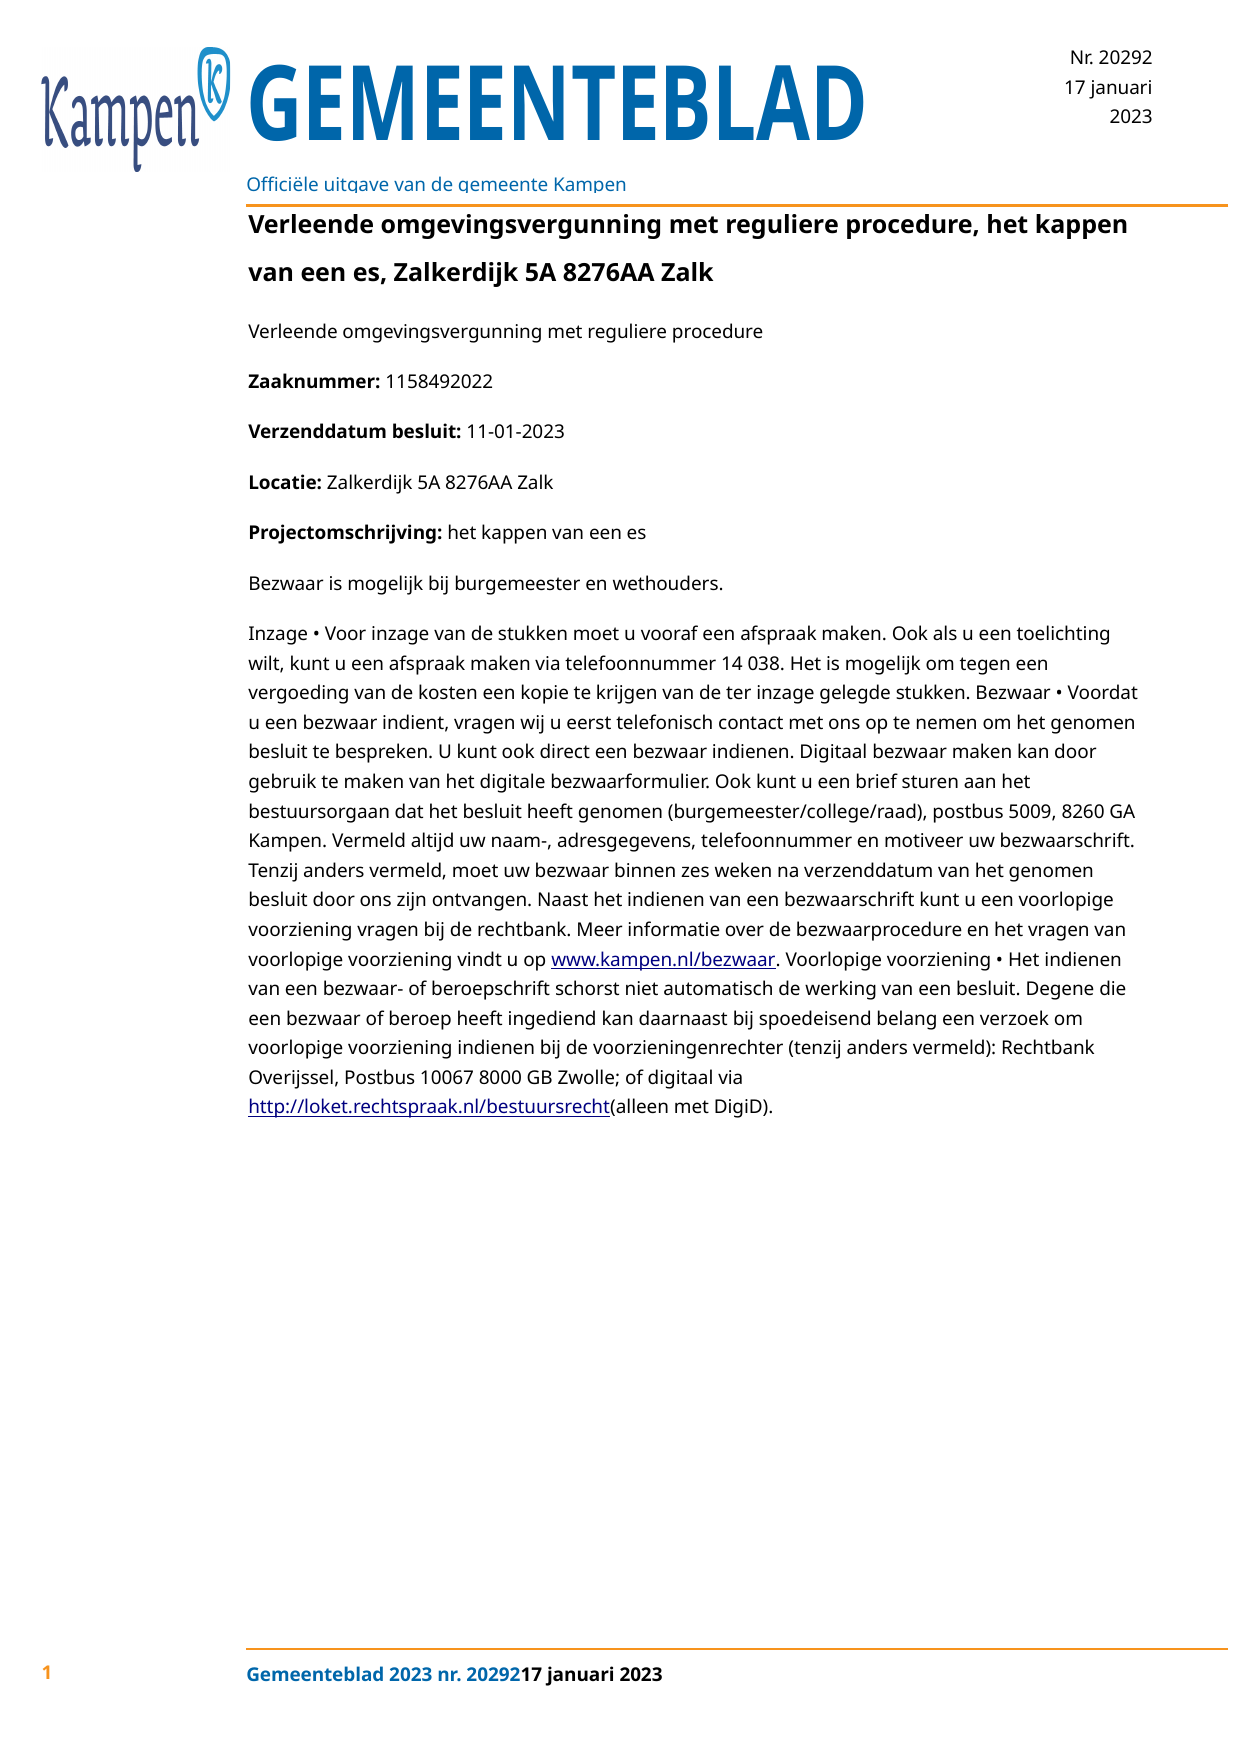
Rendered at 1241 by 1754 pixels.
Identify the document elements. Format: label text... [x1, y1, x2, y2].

text Projectomschrijving: het kappen van een es [248, 519, 1152, 545]
text Inzage • Voor inzage van de stukken moet u vooraf een afspraak maken. Ook als u een toelichting wilt, kunt u een afspraak maken via telefoonnummer 14 038. Het is mogelijk om tegen een vergoeding van de kosten een kopie te krijgen van de ter inzage gelegde stukken. Bezwaar • Voordat u een bezwaar indient, vragen wij u eerst telefonisch contact met ons op te nemen om het genomen besluit te bespreken. U kunt ook direct een bezwaar indienen. Digitaal bezwaar maken kan door gebruik te maken van het digitale bezwaarformulier. Ook kunt u een brief sturen aan het bestuursorgaan dat het besluit heeft genomen (burgemeester/college/raad), postbus 5009, 8260 GA Kampen. Vermeld altijd uw naam-, adresgegevens, telefoonnummer en motiveer uw bezwaarschrift. Tenzij anders vermeld, moet uw bezwaar binnen zes weken na verzenddatum van het genomen besluit door ons zijn ontvangen. Naast het indienen van een bezwaarschrift kunt u een voorlopige voorziening vragen bij de rechtbank. Meer informatie over de bezwaarprocedure en het vragen van voorlopige voorziening vindt u op www.kampen.nl/bezwaar. Voorlopige voorziening • Het indienen van een bezwaar- of beroepschrift schorst niet automatisch de werking van een besluit. Degene die een bezwaar of beroep heeft ingediend kan daarnaast bij spoedeisend belang een verzoek om voorlopige voorziening indienen bij de voorzieningenrechter (tenzij anders vermeld): Rechtbank Overijssel, Postbus 10067 8000 GB Zwolle; of digitaal via http://loket.rechtspraak.nl/bestuursrecht(alleen met DigiD). [248, 620, 1152, 1119]
text Zaaknummer: 1158492022 [248, 368, 1152, 394]
picture [41, 47, 231, 172]
text Locatie: Zalkerdijk 5A 8276AA Zalk [248, 469, 1152, 495]
text Bezwaar is mogelijk bij burgemeester en wethouders. [248, 570, 1152, 596]
text Verzenddatum besluit: 11-01-2023 [248, 419, 1152, 444]
text Verleende omgevingsvergunning met reguliere procedure, het kappen van een es, Zalkerdijk 5A 8276AA Zalk [248, 207, 1152, 288]
text Verleende omgevingsvergunning met reguliere procedure [248, 318, 1152, 344]
